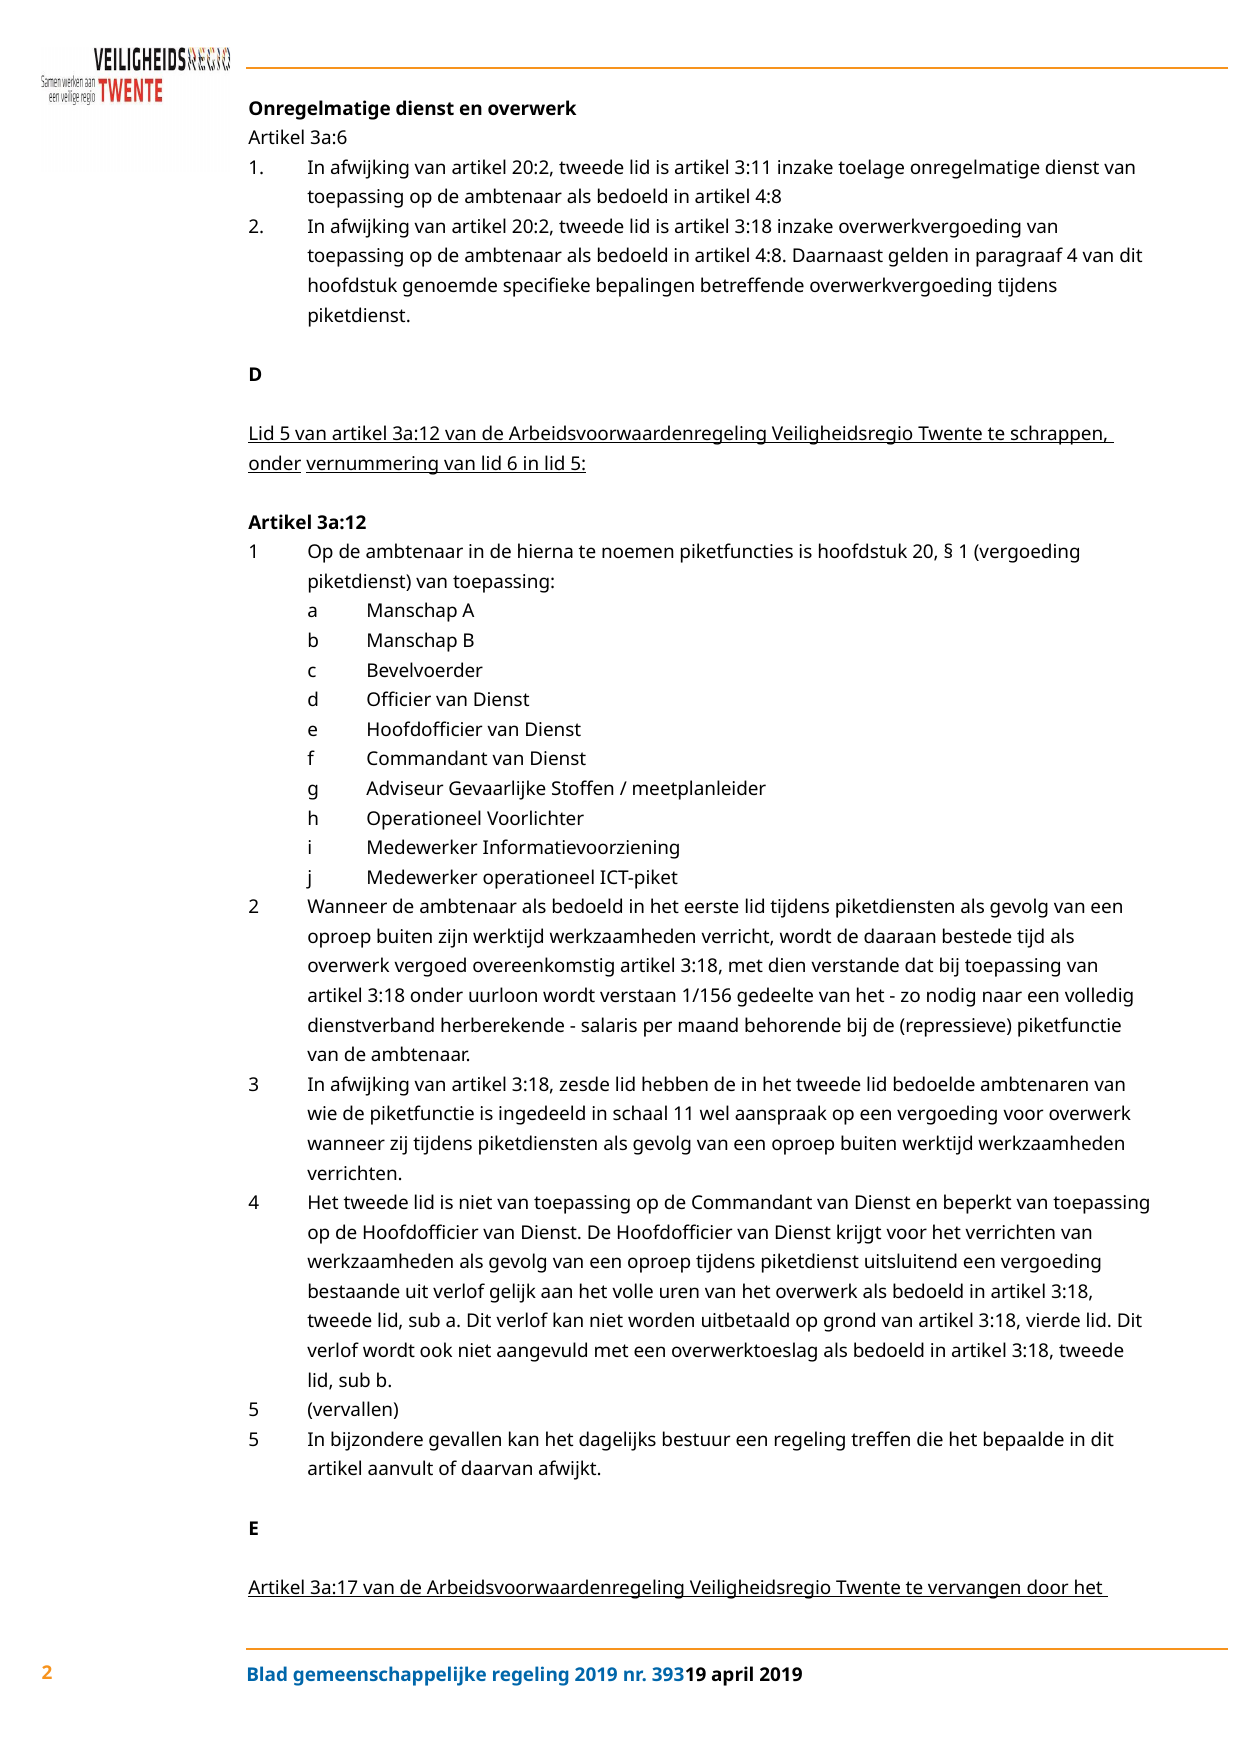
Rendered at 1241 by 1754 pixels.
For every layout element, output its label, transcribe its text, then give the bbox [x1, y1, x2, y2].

list Bevelvoerder [307, 657, 1152, 683]
list Adviseur Gevaarlijke Stoffen / meetplanleider [307, 775, 1152, 801]
picture [41, 47, 231, 172]
text E [248, 1515, 1152, 1541]
text Artikel 3a:12 [248, 509, 1152, 535]
list Commandant van Dienst [307, 746, 1152, 771]
text Lid 5 van artikel 3a:12 van de Arbeidsvoorwaardenregeling Veiligheidsregio Twente te schrappen, onder vernummering van lid 6 in lid 5: [248, 420, 1152, 476]
list Het tweede lid is niet van toepassing op de Commandant van Dienst en beperkt van toepassing op de Hoofdofficier van Dienst. De Hoofdofficier van Dienst krijgt voor het verrichten van werkzaamheden als gevolg van een oproep tijdens piketdienst uitsluitend een vergoeding bestaande uit verlof gelijk aan het volle uren van het overwerk als bedoeld in artikel 3:18, tweede lid, sub a. Dit verlof kan niet worden uitbetaald op grond van artikel 3:18, vierde lid. Dit verlof wordt ook niet aangevuld met een overwerktoeslag als bedoeld in artikel 3:18, tweede lid, sub b. [248, 1189, 1152, 1393]
list (vervallen) [248, 1396, 1152, 1422]
list Medewerker Informatievoorziening [307, 834, 1152, 860]
text Artikel 3a:17 van de Arbeidsvoorwaardenregeling Veiligheidsregio Twente te vervangen door het [248, 1574, 1152, 1600]
list Hoofdofficier van Dienst [307, 716, 1152, 742]
list Manschap A [307, 598, 1152, 623]
text Artikel 3a:6 [248, 124, 1152, 150]
list Op de ambtenaar in de hierna te noemen piketfuncties is hoofdstuk 20, § 1 (vergoeding piketdienst) van toepassing: [248, 538, 1152, 594]
text D [248, 361, 1152, 387]
text Onregelmatige dienst en overwerk [248, 95, 1152, 121]
list In afwijking van artikel 3:18, zesde lid hebben de in het tweede lid bedoelde ambtenaren van wie de piketfunctie is ingedeeld in schaal 11 wel aanspraak op een vergoeding voor overwerk wanneer zij tijdens piketdiensten als gevolg van een oproep buiten werktijd werkzaamheden verrichten. [248, 1071, 1152, 1186]
list Wanneer de ambtenaar als bedoeld in het eerste lid tijdens piketdiensten als gevolg van een oproep buiten zijn werktijd werkzaamheden verricht, wordt de daaraan bestede tijd als overwerk vergoed overeenkomstig artikel 3:18, met dien verstande dat bij toepassing van artikel 3:18 onder uurloon wordt verstaan 1/156 gedeelte van het - zo nodig naar een volledig dienstverband herberekende - salaris per maand behorende bij de (repressieve) piketfunctie van de ambtenaar. [248, 893, 1152, 1067]
list Officier van Dienst [307, 686, 1152, 712]
list Operationeel Voorlichter [307, 805, 1152, 831]
list Medewerker operationeel ICT-piket [307, 864, 1152, 890]
list In afwijking van artikel 20:2, tweede lid is artikel 3:11 inzake toelage onregelmatige dienst van toepassing op de ambtenaar als bedoeld in artikel 4:8 [248, 154, 1152, 209]
list In bijzondere gevallen kan het dagelijks bestuur een regeling treffen die het bepaalde in dit artikel aanvult of daarvan afwijkt. [248, 1426, 1152, 1481]
list Manschap B [307, 627, 1152, 653]
list In afwijking van artikel 20:2, tweede lid is artikel 3:18 inzake overwerkvergoeding van toepassing op de ambtenaar als bedoeld in artikel 4:8. Daarnaast gelden in paragraaf 4 van dit hoofdstuk genoemde specifieke bepalingen betreffende overwerkvergoeding tijdens piketdienst. [248, 213, 1152, 328]
